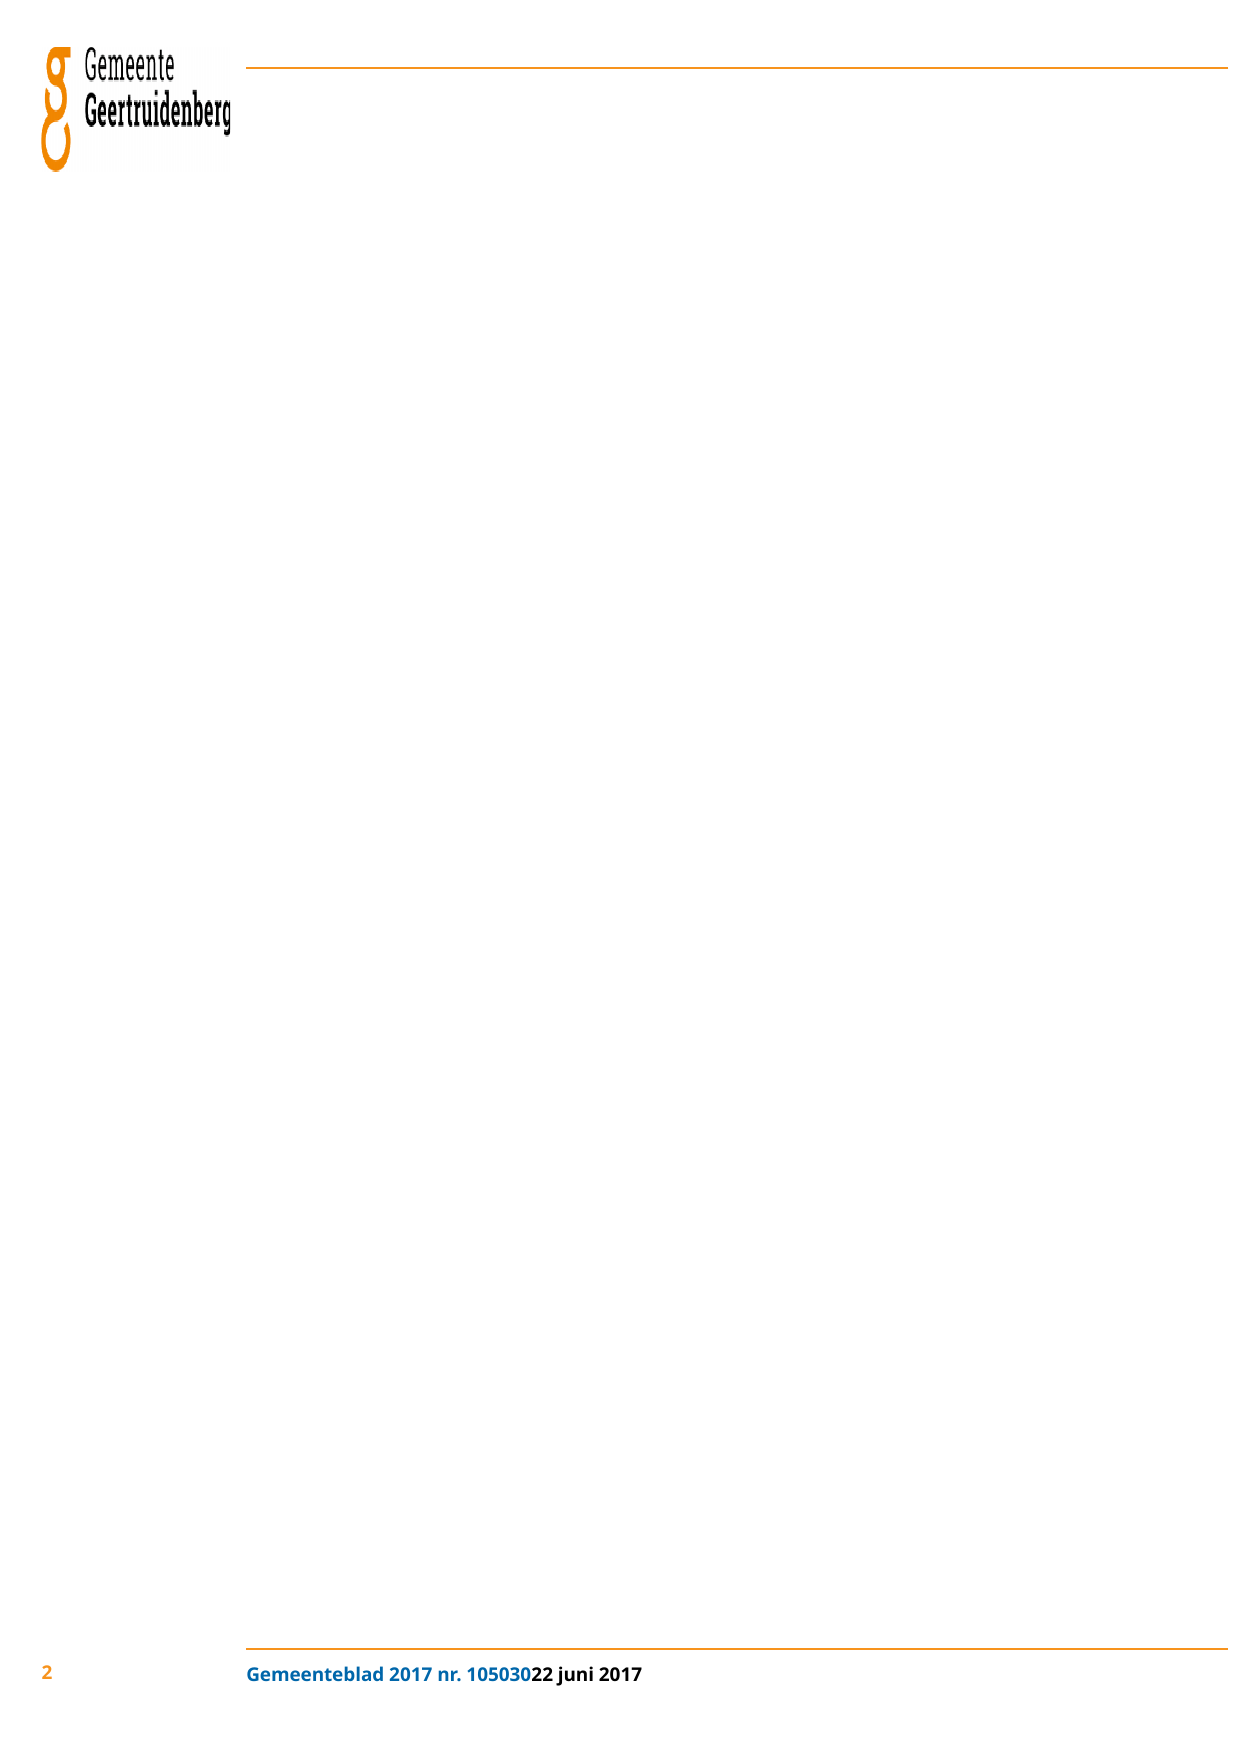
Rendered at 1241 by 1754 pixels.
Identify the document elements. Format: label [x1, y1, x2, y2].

picture [41, 47, 231, 172]
